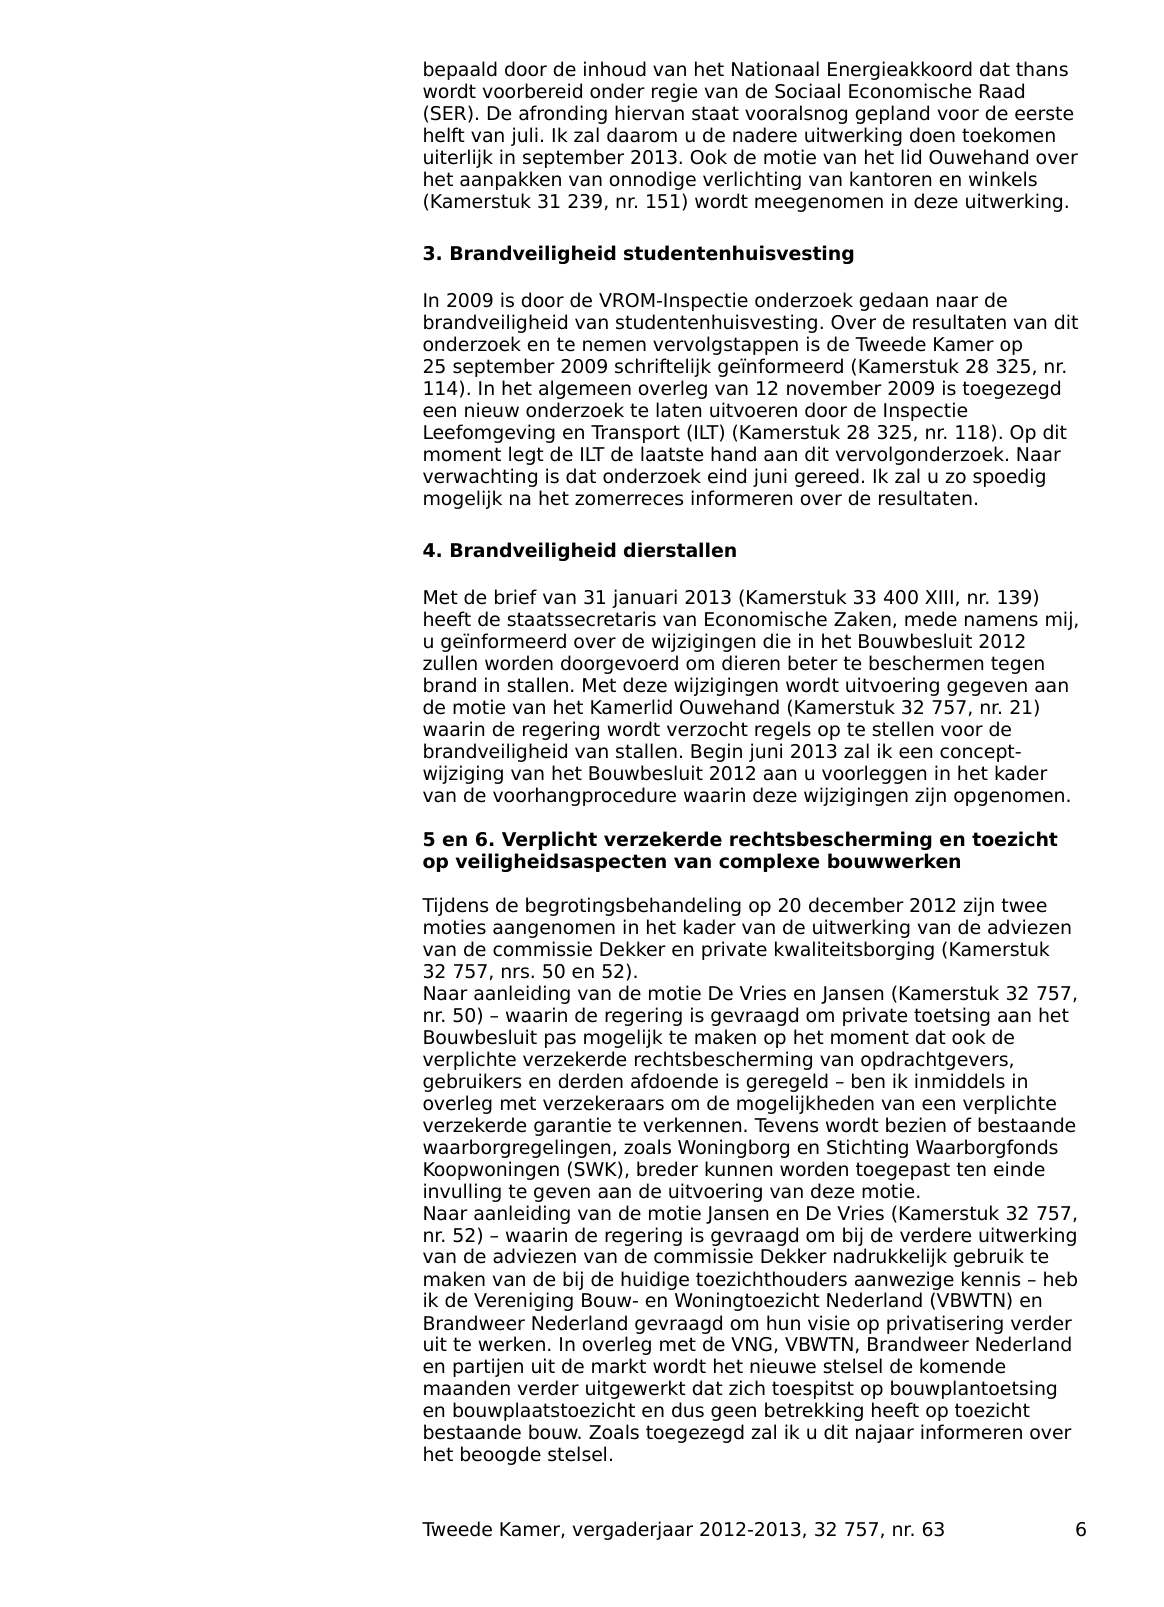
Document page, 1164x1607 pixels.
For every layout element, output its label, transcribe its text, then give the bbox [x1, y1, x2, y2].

subtitle 5 en 6. Verplicht verzekerde rechtsbescherming en toezicht op veiligheidsaspecten van complexe bouwwerken [422, 829, 1087, 873]
text bepaald door de inhoud van het Nationaal Energieakkoord dat thans wordt voorbereid onder regie van de Sociaal Economische Raad (SER). De afronding hiervan staat vooralsnog gepland voor de eerste helft van juli. Ik zal daarom u de nadere uitwerking doen toekomen uiterlijk in september 2013. Ook de motie van het lid Ouwehand over het aanpakken van onnodige verlichting van kantoren en winkels (Kamerstuk 31 239, nr. 151) wordt meegenomen in deze uitwerking. [422, 59, 1087, 213]
text Naar aanleiding van de motie Jansen en De Vries (Kamerstuk 32 757, nr. 52) – waarin de regering is gevraagd om bij de verdere uitwerking van de adviezen van de commissie Dekker nadrukkelijk gebruik te maken van de bij de huidige toezichthouders aanwezige kennis – heb ik de Vereniging Bouw- en Woningtoezicht Nederland (VBWTN) en Brandweer Nederland gevraagd om hun visie op privatisering verder uit te werken. In overleg met de VNG, VBWTN, Brandweer Nederland en partijen uit de markt wordt het nieuwe stelsel de komende maanden verder uitgewerkt dat zich toespitst op bouwplantoetsing en bouwplaatstoezicht en dus geen betrekking heeft op toezicht bestaande bouw. Zoals toegezegd zal ik u dit najaar informeren over het beoogde stelsel. [422, 1202, 1087, 1466]
text Met de brief van 31 januari 2013 (Kamerstuk 33 400 XIII, nr. 139) heeft de staatssecretaris van Economische Zaken, mede namens mij, u geïnformeerd over de wijzigingen die in het Bouwbesluit 2012 zullen worden doorgevoerd om dieren beter te beschermen tegen brand in stallen. Met deze wijzigingen wordt uitvoering gegeven aan de motie van het Kamerlid Ouwehand (Kamerstuk 32 757, nr. 21) waarin de regering wordt verzocht regels op te stellen voor de brandveiligheid van stallen. Begin juni 2013 zal ik een concept-wijziging van het Bouwbesluit 2012 aan u voorleggen in het kader van de voorhangprocedure waarin deze wijzigingen zijn opgenomen. [422, 587, 1087, 806]
text Naar aanleiding van de motie De Vries en Jansen (Kamerstuk 32 757, nr. 50) – waarin de regering is gevraagd om private toetsing aan het Bouwbesluit pas mogelijk te maken op het moment dat ook de verplichte verzekerde rechtsbescherming van opdrachtgevers, gebruikers en derden afdoende is geregeld – ben ik inmiddels in overleg met verzekeraars om de mogelijkheden van een verplichte verzekerde garantie te verkennen. Tevens wordt bezien of bestaande waarborgregelingen, zoals Woningborg en Stichting Waarborgfonds Koopwoningen (SWK), breder kunnen worden toegepast ten einde invulling te geven aan de uitvoering van deze motie. [422, 983, 1087, 1202]
text In 2009 is door de VROM-Inspectie onderzoek gedaan naar de brandveiligheid van studentenhuisvesting. Over de resultaten van dit onderzoek en te nemen vervolgstappen is de Tweede Kamer op 25 september 2009 schriftelijk geïnformeerd (Kamerstuk 28 325, nr. 114). In het algemeen overleg van 12 november 2009 is toegezegd een nieuw onderzoek te laten uitvoeren door de Inspectie Leefomgeving en Transport (ILT) (Kamerstuk 28 325, nr. 118). Op dit moment legt de ILT de laatste hand aan dit vervolgonderzoek. Naar verwachting is dat onderzoek eind juni gereed. Ik zal u zo spoedig mogelijk na het zomerreces informeren over de resultaten. [422, 290, 1087, 510]
subtitle 3. Brandveiligheid studentenhuisvesting [422, 243, 1087, 265]
subtitle 4. Brandveiligheid dierstallen [422, 540, 1087, 562]
text Tijdens de begrotingsbehandeling op 20 december 2012 zijn twee moties aangenomen in het kader van de uitwerking van de adviezen van de commissie Dekker en private kwaliteitsborging (Kamerstuk 32 757, nrs. 50 en 52). [422, 895, 1087, 983]
